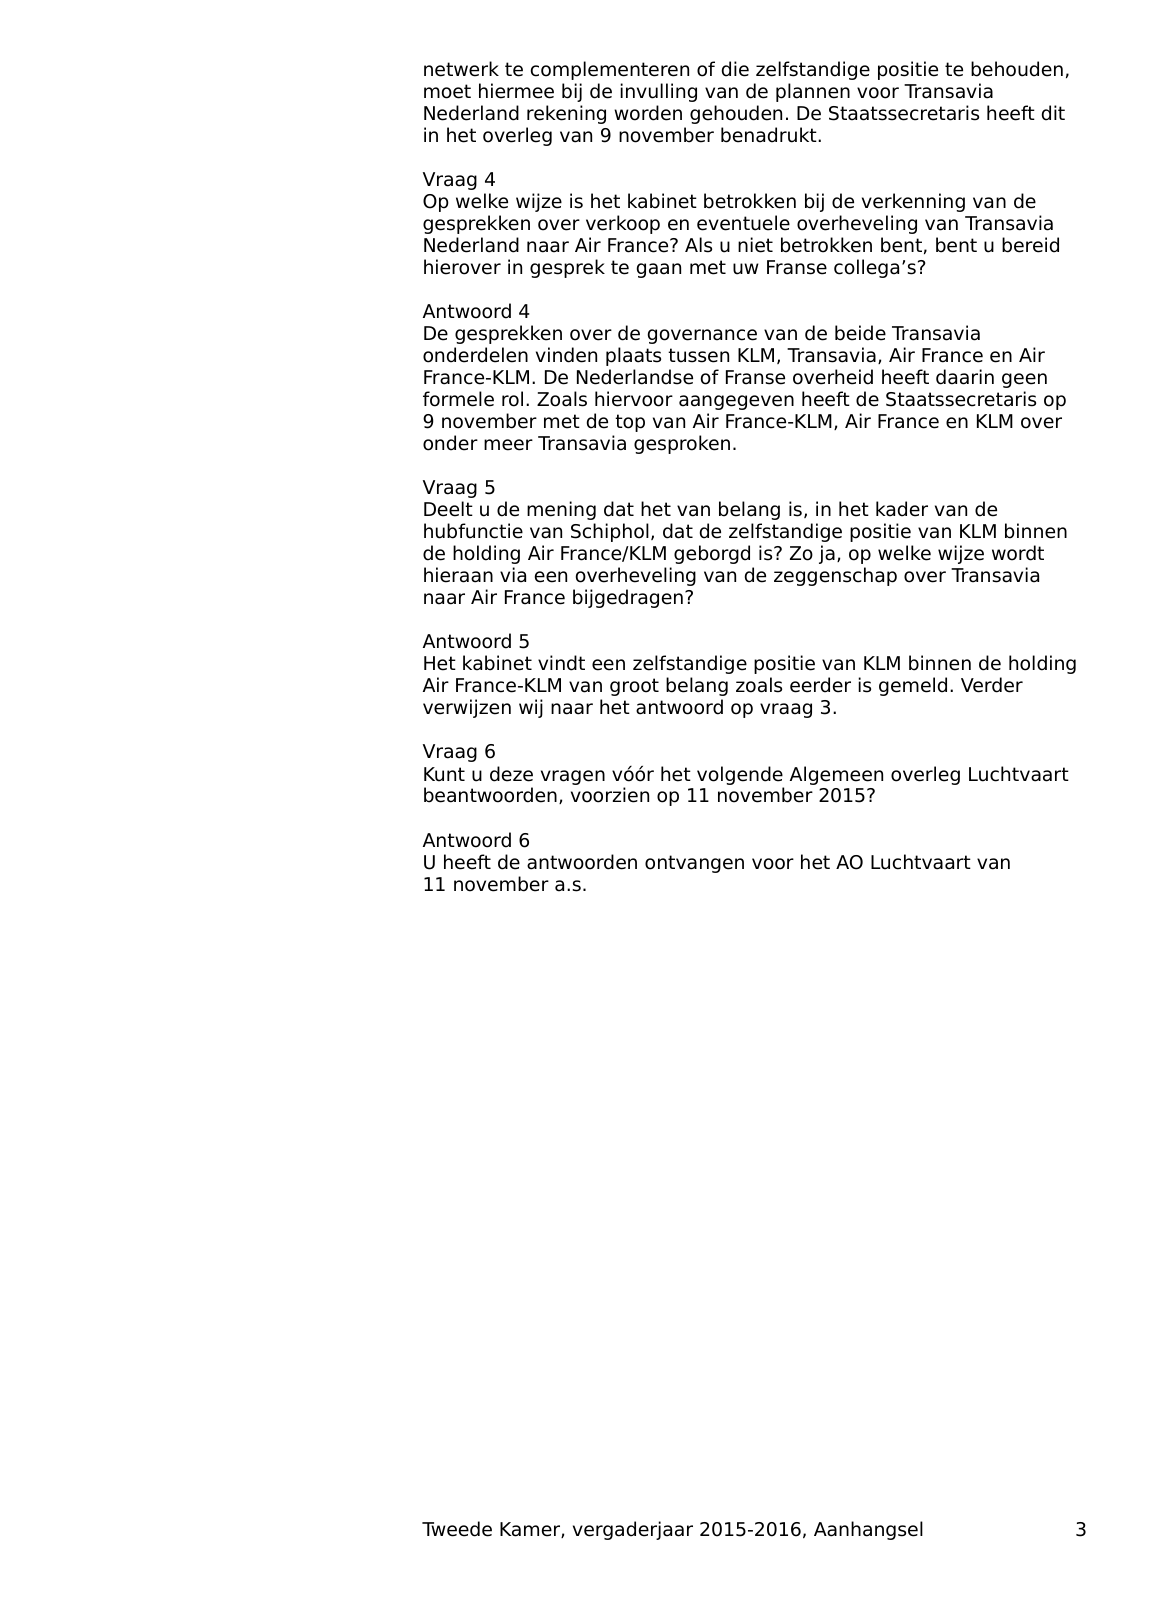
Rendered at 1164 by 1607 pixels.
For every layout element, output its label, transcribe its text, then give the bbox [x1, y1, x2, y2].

text U heeft de antwoorden ontvangen voor het AO Luchtvaart van 11 november a.s. [422, 852, 1087, 896]
text Kunt u deze vragen vóór het volgende Algemeen overleg Luchtvaart beantwoorden, voorzien op 11 november 2015? [422, 763, 1087, 807]
text Op welke wijze is het kabinet betrokken bij de verkenning van de gesprekken over verkoop en eventuele overheveling van Transavia Nederland naar Air France? Als u niet betrokken bent, bent u bereid hierover in gesprek te gaan met uw Franse collega’s? [422, 191, 1087, 279]
text netwerk te complementeren of die zelfstandige positie te behouden, moet hiermee bij de invulling van de plannen voor Transavia Nederland rekening worden gehouden. De Staatssecretaris heeft dit in het overleg van 9 november benadrukt. [422, 59, 1087, 147]
text Antwoord 4 [422, 301, 1087, 323]
text Vraag 4 [422, 169, 1087, 191]
text Het kabinet vindt een zelfstandige positie van KLM binnen de holding Air France-KLM van groot belang zoals eerder is gemeld. Verder verwijzen wij naar het antwoord op vraag 3. [422, 653, 1087, 719]
text Vraag 5 [422, 477, 1087, 499]
text Antwoord 6 [422, 829, 1087, 852]
text Antwoord 5 [422, 631, 1087, 653]
text Vraag 6 [422, 741, 1087, 763]
text Deelt u de mening dat het van belang is, in het kader van de hubfunctie van Schiphol, dat de zelfstandige positie van KLM binnen de holding Air France/KLM geborgd is? Zo ja, op welke wijze wordt hieraan via een overheveling van de zeggenschap over Transavia naar Air France bijgedragen? [422, 499, 1087, 609]
text De gesprekken over de governance van de beide Transavia onderdelen vinden plaats tussen KLM, Transavia, Air France en Air France-KLM. De Nederlandse of Franse overheid heeft daarin geen formele rol. Zoals hiervoor aangegeven heeft de Staatssecretaris op 9 november met de top van Air France-KLM, Air France en KLM over onder meer Transavia gesproken. [422, 323, 1087, 455]
